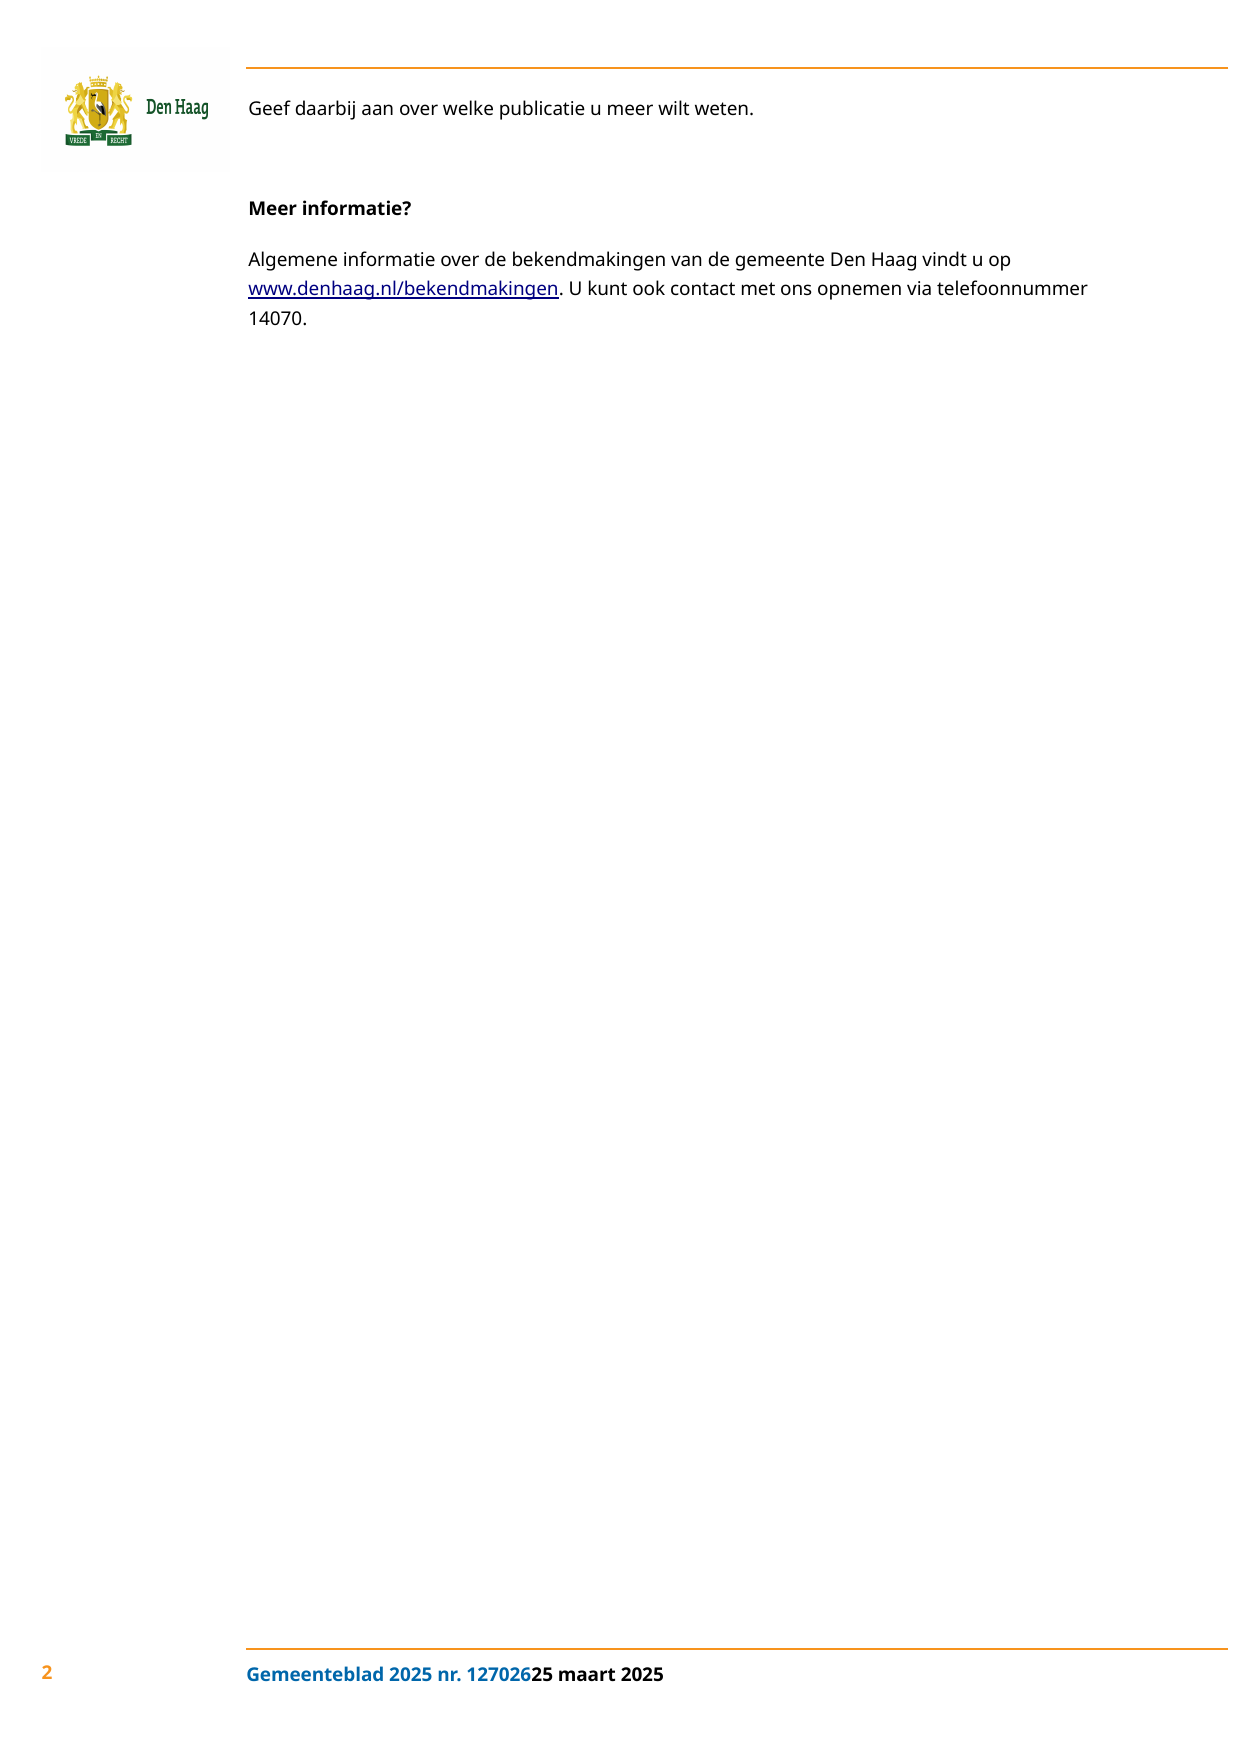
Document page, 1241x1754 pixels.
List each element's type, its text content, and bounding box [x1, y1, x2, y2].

text Geef daarbij aan over welke publicatie u meer wilt weten. [248, 95, 1152, 121]
text Meer informatie? [248, 196, 1152, 221]
text Algemene informatie over de bekendmakingen van de gemeente Den Haag vindt u op www.denhaag.nl/bekendmakingen. U kunt ook contact met ons opnemen via telefoonnummer 14070. [248, 246, 1152, 331]
picture [41, 47, 231, 172]
